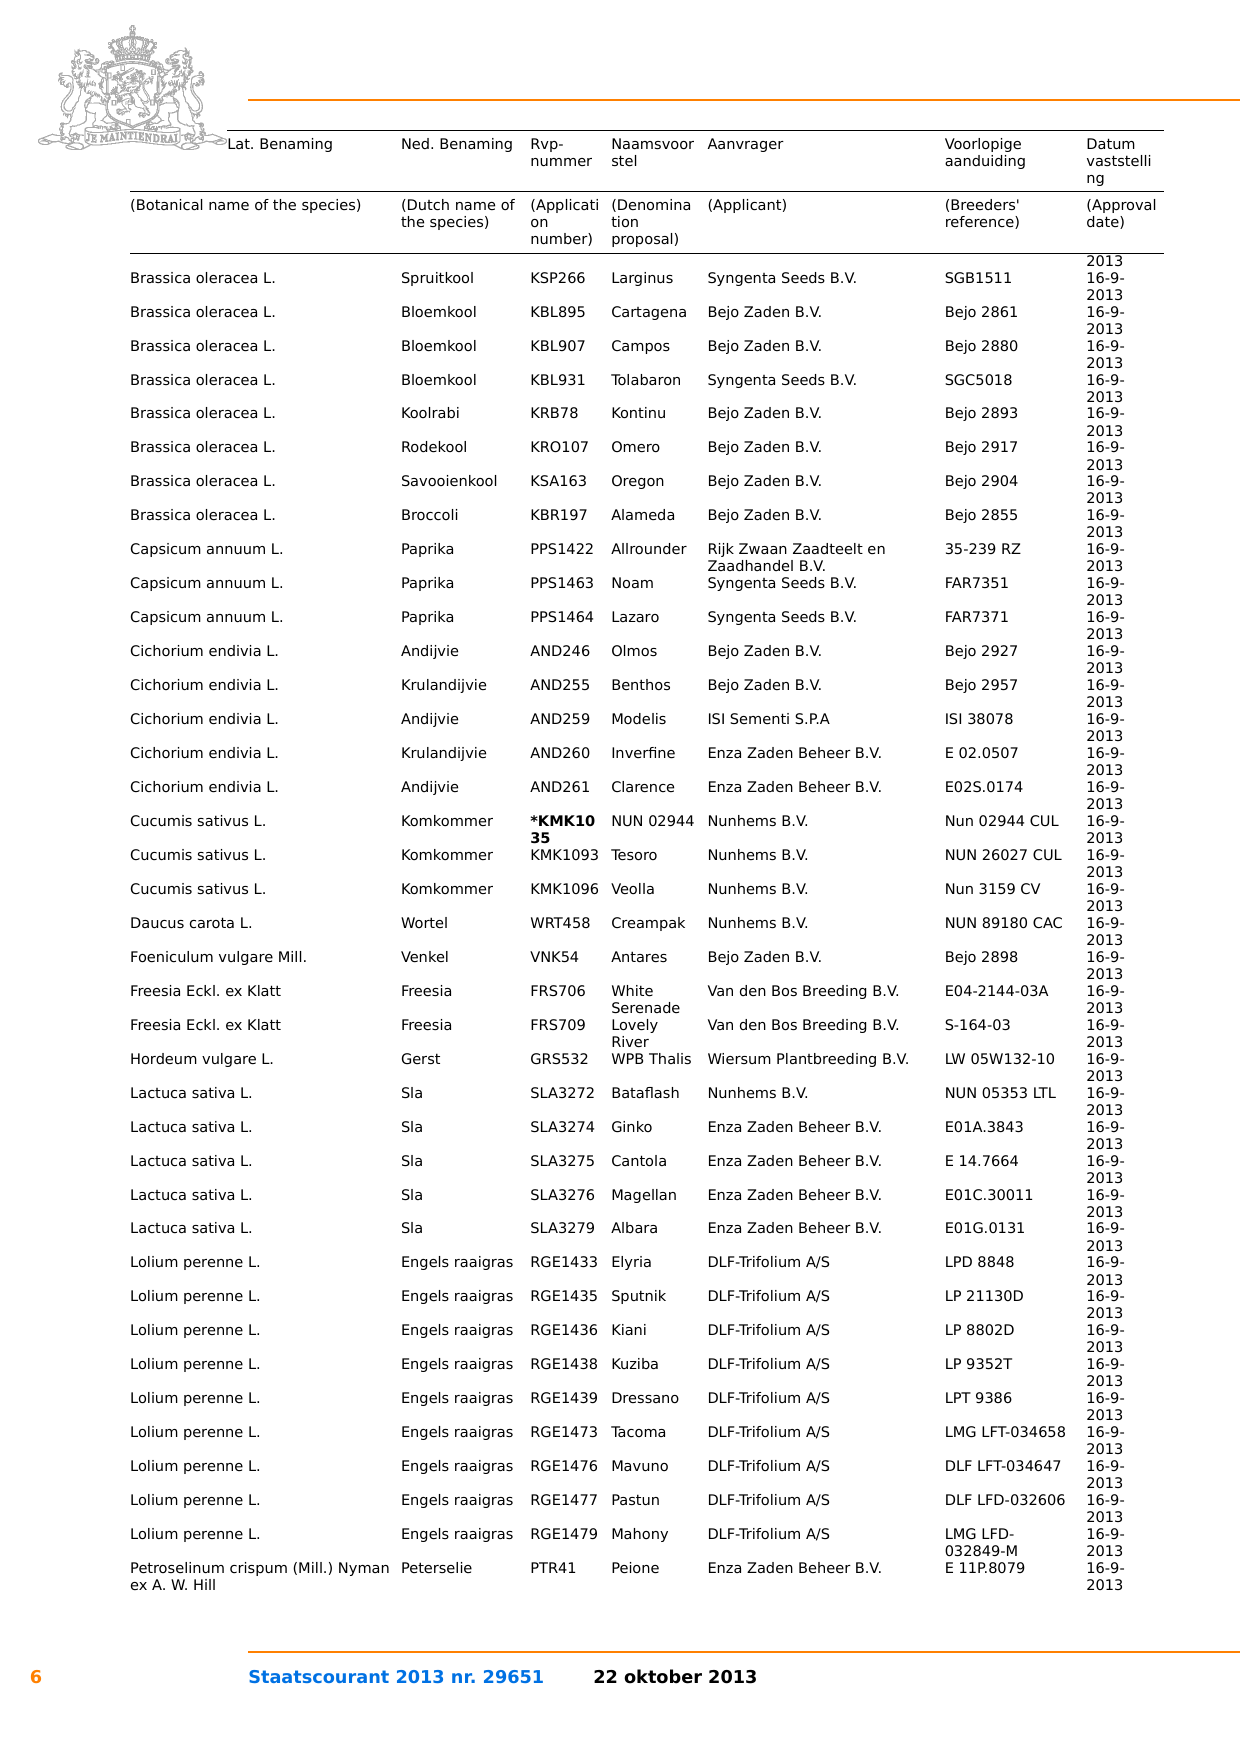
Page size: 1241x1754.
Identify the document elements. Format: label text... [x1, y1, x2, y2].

table_cell Tacoma [605, 1424, 701, 1458]
table_cell Sla [395, 1119, 524, 1152]
table_cell PPS1422 [524, 541, 605, 575]
table_cell 16-9-2013 [1080, 745, 1163, 779]
table_cell Bejo 2855 [939, 507, 1080, 541]
table_cell Lactuca sativa L. [130, 1085, 395, 1118]
table_cell 16-9-2013 [1080, 1526, 1163, 1560]
table_cell E04-2144-03A [939, 983, 1080, 1017]
table_cell Brassica oleracea L. [130, 439, 395, 473]
table_cell Spruitkool [395, 270, 524, 303]
table_cell Elyria [605, 1254, 701, 1288]
table_cell 16-9-2013 [1080, 881, 1163, 915]
table_cell 16-9-2013 [1080, 304, 1163, 337]
table_cell Bejo 2904 [939, 473, 1080, 507]
table_cell FRS709 [524, 1017, 605, 1051]
table_cell Mavuno [605, 1458, 701, 1492]
table_cell Lolium perenne L. [130, 1458, 395, 1492]
table_cell Enza Zaden Beheer B.V. [701, 1153, 938, 1186]
table_cell 16-9-2013 [1080, 609, 1163, 643]
table_cell KBR197 [524, 507, 605, 541]
table_cell Komkommer [395, 881, 524, 915]
table_cell Bejo Zaden B.V. [701, 677, 938, 711]
table_cell Lolium perenne L. [130, 1390, 395, 1424]
table_cell Enza Zaden Beheer B.V. [701, 745, 938, 779]
table_cell Bejo 2927 [939, 643, 1080, 677]
table_cell WPB Thalis [605, 1051, 701, 1084]
table_cell E02S.0174 [939, 779, 1080, 813]
table_cell *KMK1035 [524, 813, 605, 847]
table_cell Wiersum Plantbreeding B.V. [701, 1051, 938, 1084]
table_cell Bejo Zaden B.V. [701, 507, 938, 541]
table_cell Brassica oleracea L. [130, 507, 395, 541]
table_cell 16-9-2013 [1080, 1017, 1163, 1051]
table_cell Paprika [395, 609, 524, 643]
table_cell Savooienkool [395, 473, 524, 507]
table_cell Rijk Zwaan Zaadteelt en Zaadhandel B.V. [701, 541, 938, 575]
table_cell Lactuca sativa L. [130, 1153, 395, 1186]
table_cell Engels raaigras [395, 1254, 524, 1288]
table_cell Syngenta Seeds B.V. [701, 371, 938, 405]
table_cell Enza Zaden Beheer B.V. [701, 1119, 938, 1152]
table_cell RGE1477 [524, 1492, 605, 1526]
table_cell 16-9-2013 [1080, 1560, 1163, 1594]
table_cell AND259 [524, 711, 605, 745]
table_cell ISI Sementi S.P.A [701, 711, 938, 745]
table_cell SGB1511 [939, 270, 1080, 303]
table_cell Nunhems B.V. [701, 813, 938, 847]
table_header Voorlopige aanduiding [939, 131, 1080, 191]
table_cell Noam [605, 575, 701, 609]
table_cell E01G.0131 [939, 1220, 1080, 1254]
table_cell Lactuca sativa L. [130, 1220, 395, 1254]
table_cell Bejo Zaden B.V. [701, 304, 938, 337]
table_cell Koolrabi [395, 405, 524, 439]
table_cell Campos [605, 338, 701, 371]
table_cell Brassica oleracea L. [130, 371, 395, 405]
table_cell Freesia [395, 983, 524, 1017]
table_cell 16-9-2013 [1080, 813, 1163, 847]
table_cell Bataflash [605, 1085, 701, 1118]
table_cell Lolium perenne L. [130, 1356, 395, 1390]
table_cell Wortel [395, 915, 524, 949]
table_cell Andijvie [395, 779, 524, 813]
table_cell Nunhems B.V. [701, 915, 938, 949]
table_cell Van den Bos Breeding B.V. [701, 1017, 938, 1051]
table_cell DLF-Trifolium A/S [701, 1322, 938, 1356]
table_cell Foeniculum vulgare Mill. [130, 949, 395, 983]
table_cell Cichorium endivia L. [130, 643, 395, 677]
table_cell Creampak [605, 915, 701, 949]
table_cell (Botanical name of the species) [130, 192, 395, 253]
table_cell KRO107 [524, 439, 605, 473]
table_cell Sla [395, 1220, 524, 1254]
table_cell DLF-Trifolium A/S [701, 1424, 938, 1458]
table_cell Bloemkool [395, 338, 524, 371]
table_cell 16-9-2013 [1080, 371, 1163, 405]
table_cell 16-9-2013 [1080, 711, 1163, 745]
table_cell Sputnik [605, 1288, 701, 1322]
table_cell Cartagena [605, 304, 701, 337]
table_cell SGC5018 [939, 371, 1080, 405]
table_cell Broccoli [395, 507, 524, 541]
table_cell 16-9-2013 [1080, 643, 1163, 677]
table_cell Capsicum annuum L. [130, 609, 395, 643]
table_cell LPD 8848 [939, 1254, 1080, 1288]
table_cell Cantola [605, 1153, 701, 1186]
table_cell Bejo 2861 [939, 304, 1080, 337]
table_cell Bejo Zaden B.V. [701, 473, 938, 507]
table_cell Peione [605, 1560, 701, 1594]
table_cell NUN 02944 [605, 813, 701, 847]
table_cell WRT458 [524, 915, 605, 949]
table_cell Paprika [395, 541, 524, 575]
table_cell Ginko [605, 1119, 701, 1152]
table_header Ned. Benaming [395, 131, 524, 191]
table_cell Bloemkool [395, 304, 524, 337]
table_cell DLF LFT-034647 [939, 1458, 1080, 1492]
table_cell Bloemkool [395, 371, 524, 405]
table_cell Daucus carota L. [130, 915, 395, 949]
table_cell [395, 254, 524, 269]
table_cell Peterselie [395, 1560, 524, 1594]
table_cell Lactuca sativa L. [130, 1119, 395, 1152]
table_cell NUN 26027 CUL [939, 847, 1080, 881]
table_cell RGE1436 [524, 1322, 605, 1356]
table_cell White Serenade [605, 983, 701, 1017]
table_cell Cichorium endivia L. [130, 745, 395, 779]
table_cell (Dutch name of the species) [395, 192, 524, 253]
table_cell Bejo Zaden B.V. [701, 338, 938, 371]
table_cell [939, 254, 1080, 269]
table_cell Bejo Zaden B.V. [701, 949, 938, 983]
table_cell Tesoro [605, 847, 701, 881]
table_cell Bejo 2898 [939, 949, 1080, 983]
table_header Rvp-nummer [524, 131, 605, 191]
table_cell Engels raaigras [395, 1458, 524, 1492]
table_cell Benthos [605, 677, 701, 711]
table_cell Oregon [605, 473, 701, 507]
table_cell Allrounder [605, 541, 701, 575]
table_cell E01C.30011 [939, 1186, 1080, 1220]
table_cell NUN 05353 LTL [939, 1085, 1080, 1118]
table_cell 16-9-2013 [1080, 439, 1163, 473]
table_cell Clarence [605, 779, 701, 813]
table_cell 16-9-2013 [1080, 270, 1163, 303]
table_cell Cucumis sativus L. [130, 881, 395, 915]
table_cell Syngenta Seeds B.V. [701, 270, 938, 303]
table_cell Lovely River [605, 1017, 701, 1051]
table_header Naamsvoorstel [605, 131, 701, 191]
table_cell DLF-Trifolium A/S [701, 1390, 938, 1424]
table_cell Enza Zaden Beheer B.V. [701, 1560, 938, 1594]
table_cell 16-9-2013 [1080, 1424, 1163, 1458]
table_header Aanvrager [701, 131, 938, 191]
table_cell 35-239 RZ [939, 541, 1080, 575]
table_cell FAR7351 [939, 575, 1080, 609]
table_cell Cucumis sativus L. [130, 847, 395, 881]
table_cell VNK54 [524, 949, 605, 983]
table_cell S-164-03 [939, 1017, 1080, 1051]
table_cell Petroselinum crispum (Mill.) Nyman ex A. W. Hill [130, 1560, 395, 1594]
table_cell Lolium perenne L. [130, 1322, 395, 1356]
table_cell Sla [395, 1085, 524, 1118]
table_cell 16-9-2013 [1080, 1492, 1163, 1526]
table_cell Kiani [605, 1322, 701, 1356]
table_cell AND261 [524, 779, 605, 813]
table_cell 16-9-2013 [1080, 949, 1163, 983]
table_cell Krulandijvie [395, 677, 524, 711]
table_cell Bejo Zaden B.V. [701, 405, 938, 439]
table_cell 16-9-2013 [1080, 1356, 1163, 1390]
table_cell RGE1433 [524, 1254, 605, 1288]
table_cell KSP266 [524, 270, 605, 303]
table_cell Tolabaron [605, 371, 701, 405]
table_cell Lazaro [605, 609, 701, 643]
table_cell SLA3275 [524, 1153, 605, 1186]
table_cell 16-9-2013 [1080, 507, 1163, 541]
table_cell AND260 [524, 745, 605, 779]
table_cell Engels raaigras [395, 1390, 524, 1424]
table_cell (Breeders' reference) [939, 192, 1080, 253]
table_cell PPS1463 [524, 575, 605, 609]
table_cell Kontinu [605, 405, 701, 439]
table_cell [524, 254, 605, 269]
table_cell DLF-Trifolium A/S [701, 1356, 938, 1390]
table_cell Engels raaigras [395, 1424, 524, 1458]
table_cell RGE1439 [524, 1390, 605, 1424]
table_cell Hordeum vulgare L. [130, 1051, 395, 1084]
table_cell Engels raaigras [395, 1322, 524, 1356]
table_cell LP 21130D [939, 1288, 1080, 1322]
table_cell Komkommer [395, 847, 524, 881]
table_cell 16-9-2013 [1080, 915, 1163, 949]
table_cell DLF-Trifolium A/S [701, 1458, 938, 1492]
table_cell Sla [395, 1153, 524, 1186]
table_cell (Applicant) [701, 192, 938, 253]
table_cell Nun 02944 CUL [939, 813, 1080, 847]
table_cell SLA3274 [524, 1119, 605, 1152]
table_cell Capsicum annuum L. [130, 575, 395, 609]
table_cell Komkommer [395, 813, 524, 847]
table_cell 16-9-2013 [1080, 473, 1163, 507]
table_cell 16-9-2013 [1080, 1220, 1163, 1254]
table_cell E01A.3843 [939, 1119, 1080, 1152]
table_cell Freesia Eckl. ex Klatt [130, 1017, 395, 1051]
picture [38, 25, 227, 150]
table_cell Bejo 2893 [939, 405, 1080, 439]
table_cell 16-9-2013 [1080, 405, 1163, 439]
table_cell Cichorium endivia L. [130, 677, 395, 711]
table_cell Freesia Eckl. ex Klatt [130, 983, 395, 1017]
table_cell Andijvie [395, 711, 524, 745]
table_cell 16-9-2013 [1080, 1458, 1163, 1492]
table_cell Paprika [395, 575, 524, 609]
table_header Lat. Benaming [130, 131, 395, 191]
table_cell Brassica oleracea L. [130, 405, 395, 439]
table_cell Lactuca sativa L. [130, 1186, 395, 1220]
table_cell Nunhems B.V. [701, 847, 938, 881]
table_cell AND246 [524, 643, 605, 677]
table_cell Lolium perenne L. [130, 1492, 395, 1526]
table_cell [605, 254, 701, 269]
table_cell ISI 38078 [939, 711, 1080, 745]
table_cell LP 9352T [939, 1356, 1080, 1390]
table_cell RGE1473 [524, 1424, 605, 1458]
table_cell KBL895 [524, 304, 605, 337]
table_cell Inverfine [605, 745, 701, 779]
table_cell AND255 [524, 677, 605, 711]
table_cell 16-9-2013 [1080, 1254, 1163, 1288]
table_cell Dressano [605, 1390, 701, 1424]
table_cell Engels raaigras [395, 1288, 524, 1322]
table_cell Magellan [605, 1186, 701, 1220]
table_cell KBL907 [524, 338, 605, 371]
table_cell NUN 89180 CAC [939, 915, 1080, 949]
table_cell Enza Zaden Beheer B.V. [701, 1186, 938, 1220]
table_cell Nunhems B.V. [701, 881, 938, 915]
table_cell Alameda [605, 507, 701, 541]
table_cell Olmos [605, 643, 701, 677]
table_cell Cichorium endivia L. [130, 779, 395, 813]
table_cell Brassica oleracea L. [130, 338, 395, 371]
table_cell Andijvie [395, 643, 524, 677]
table_cell Syngenta Seeds B.V. [701, 609, 938, 643]
table_cell LW 05W132-10 [939, 1051, 1080, 1084]
table_cell Engels raaigras [395, 1526, 524, 1560]
table_cell Bejo 2880 [939, 338, 1080, 371]
table_cell Syngenta Seeds B.V. [701, 575, 938, 609]
table_cell Krulandijvie [395, 745, 524, 779]
table_cell DLF-Trifolium A/S [701, 1254, 938, 1288]
table_cell LP 8802D [939, 1322, 1080, 1356]
table_cell SLA3276 [524, 1186, 605, 1220]
table_cell RGE1479 [524, 1526, 605, 1560]
table_cell 16-9-2013 [1080, 983, 1163, 1017]
table_cell Nun 3159 CV [939, 881, 1080, 915]
table_cell E 02.0507 [939, 745, 1080, 779]
table_cell E 14.7664 [939, 1153, 1080, 1186]
table_cell Bejo Zaden B.V. [701, 643, 938, 677]
table_cell Omero [605, 439, 701, 473]
table_cell Lolium perenne L. [130, 1288, 395, 1322]
table_cell 16-9-2013 [1080, 779, 1163, 813]
table_cell Antares [605, 949, 701, 983]
table_cell 16-9-2013 [1080, 1390, 1163, 1424]
table_cell DLF-Trifolium A/S [701, 1492, 938, 1526]
table_cell Pastun [605, 1492, 701, 1526]
table_cell (Application number) [524, 192, 605, 253]
table_cell LMG LFD-032849-M [939, 1526, 1080, 1560]
table_cell Brassica oleracea L. [130, 270, 395, 303]
table_cell Gerst [395, 1051, 524, 1084]
table_cell 16-9-2013 [1080, 575, 1163, 609]
table_cell SLA3279 [524, 1220, 605, 1254]
table_cell 16-9-2013 [1080, 541, 1163, 575]
table_cell PPS1464 [524, 609, 605, 643]
table_cell Sla [395, 1186, 524, 1220]
table_cell 16-9-2013 [1080, 1085, 1163, 1118]
table_cell [701, 254, 938, 269]
table_cell (Denomination proposal) [605, 192, 701, 253]
table_cell Enza Zaden Beheer B.V. [701, 779, 938, 813]
table_cell FRS706 [524, 983, 605, 1017]
table_cell 16-9-2013 [1080, 1119, 1163, 1152]
table_cell Bejo 2917 [939, 439, 1080, 473]
table_cell Rodekool [395, 439, 524, 473]
table_cell Cucumis sativus L. [130, 813, 395, 847]
table_cell Engels raaigras [395, 1492, 524, 1526]
table_cell Venkel [395, 949, 524, 983]
table_cell Kuziba [605, 1356, 701, 1390]
table_cell Capsicum annuum L. [130, 541, 395, 575]
table_cell DLF LFD-032606 [939, 1492, 1080, 1526]
table_cell Veolla [605, 881, 701, 915]
table_cell Brassica oleracea L. [130, 473, 395, 507]
table_cell Mahony [605, 1526, 701, 1560]
table_cell DLF-Trifolium A/S [701, 1526, 938, 1560]
table_cell DLF-Trifolium A/S [701, 1288, 938, 1322]
table_cell SLA3272 [524, 1085, 605, 1118]
table_cell KMK1096 [524, 881, 605, 915]
table_cell Lolium perenne L. [130, 1526, 395, 1560]
table_cell Van den Bos Breeding B.V. [701, 983, 938, 1017]
table_cell KBL931 [524, 371, 605, 405]
table_cell 16-9-2013 [1080, 1288, 1163, 1322]
table_cell PTR41 [524, 1560, 605, 1594]
table_cell Lolium perenne L. [130, 1254, 395, 1288]
table_cell Bejo 2957 [939, 677, 1080, 711]
table_header Datum vaststelling [1080, 131, 1163, 191]
table_cell Brassica oleracea L. [130, 304, 395, 337]
table_cell KSA163 [524, 473, 605, 507]
table_cell 2013 [1080, 254, 1163, 269]
table_cell Engels raaigras [395, 1356, 524, 1390]
table_cell GRS532 [524, 1051, 605, 1084]
table_cell Nunhems B.V. [701, 1085, 938, 1118]
table_cell KRB78 [524, 405, 605, 439]
table_cell FAR7371 [939, 609, 1080, 643]
table_cell Modelis [605, 711, 701, 745]
table_cell RGE1435 [524, 1288, 605, 1322]
table_cell E 11P.8079 [939, 1560, 1080, 1594]
table_cell 16-9-2013 [1080, 1153, 1163, 1186]
table_cell Cichorium endivia L. [130, 711, 395, 745]
table_cell RGE1438 [524, 1356, 605, 1390]
table_cell 16-9-2013 [1080, 847, 1163, 881]
table_cell (Approval date) [1080, 192, 1163, 253]
table_cell Bejo Zaden B.V. [701, 439, 938, 473]
table_cell [130, 254, 395, 269]
table_cell 16-9-2013 [1080, 1051, 1163, 1084]
table_cell KMK1093 [524, 847, 605, 881]
table_cell Larginus [605, 270, 701, 303]
table_cell LPT 9386 [939, 1390, 1080, 1424]
table_cell 16-9-2013 [1080, 677, 1163, 711]
table_cell Freesia [395, 1017, 524, 1051]
table_cell LMG LFT-034658 [939, 1424, 1080, 1458]
table_cell Albara [605, 1220, 701, 1254]
table_cell Enza Zaden Beheer B.V. [701, 1220, 938, 1254]
table_cell 16-9-2013 [1080, 1322, 1163, 1356]
table_cell Lolium perenne L. [130, 1424, 395, 1458]
table_cell 16-9-2013 [1080, 1186, 1163, 1220]
table_cell RGE1476 [524, 1458, 605, 1492]
table_cell 16-9-2013 [1080, 338, 1163, 371]
